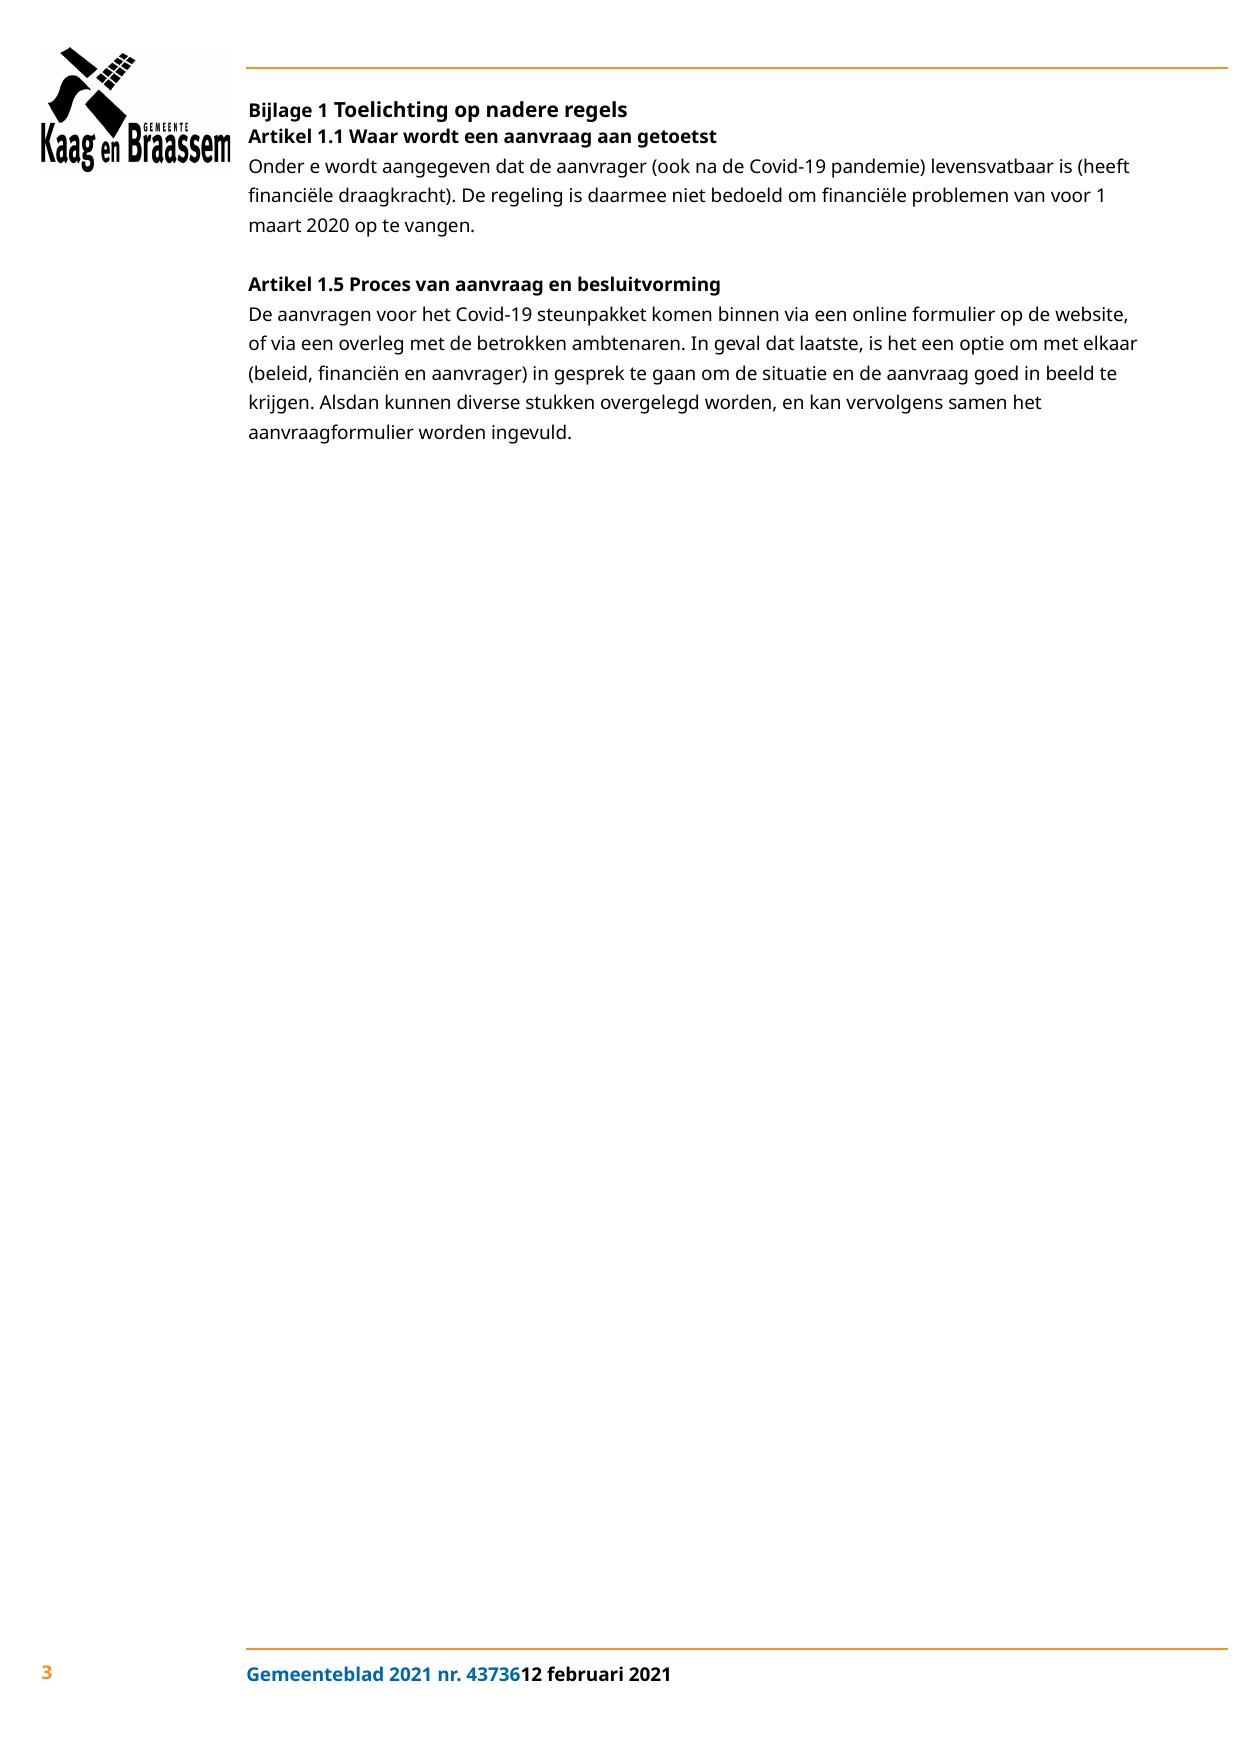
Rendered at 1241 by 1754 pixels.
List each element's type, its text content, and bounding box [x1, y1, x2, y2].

picture [41, 47, 231, 172]
text Onder e wordt aangegeven dat de aanvrager (ook na de Covid-19 pandemie) levensvatbaar is (heeft financiële draagkracht). De regeling is daarmee niet bedoeld om financiële problemen van voor 1 maart 2020 op te vangen. [248, 153, 1152, 238]
text Bijlage 1 Toelichting op nadere regels [248, 95, 1152, 123]
text Artikel 1.1 Waar wordt een aanvraag aan getoetst [248, 123, 1152, 149]
text De aanvragen voor het Covid-19 steunpakket komen binnen via een online formulier op de website, of via een overleg met de betrokken ambtenaren. In geval dat laatste, is het een optie om met elkaar (beleid, financiën en aanvrager) in gesprek te gaan om de situatie en de aanvraag goed in beeld te krijgen. Alsdan kunnen diverse stukken overgelegd worden, en kan vervolgens samen het aanvraagformulier worden ingevuld. [248, 301, 1152, 445]
text Artikel 1.5 Proces van aanvraag en besluitvorming [248, 271, 1152, 297]
